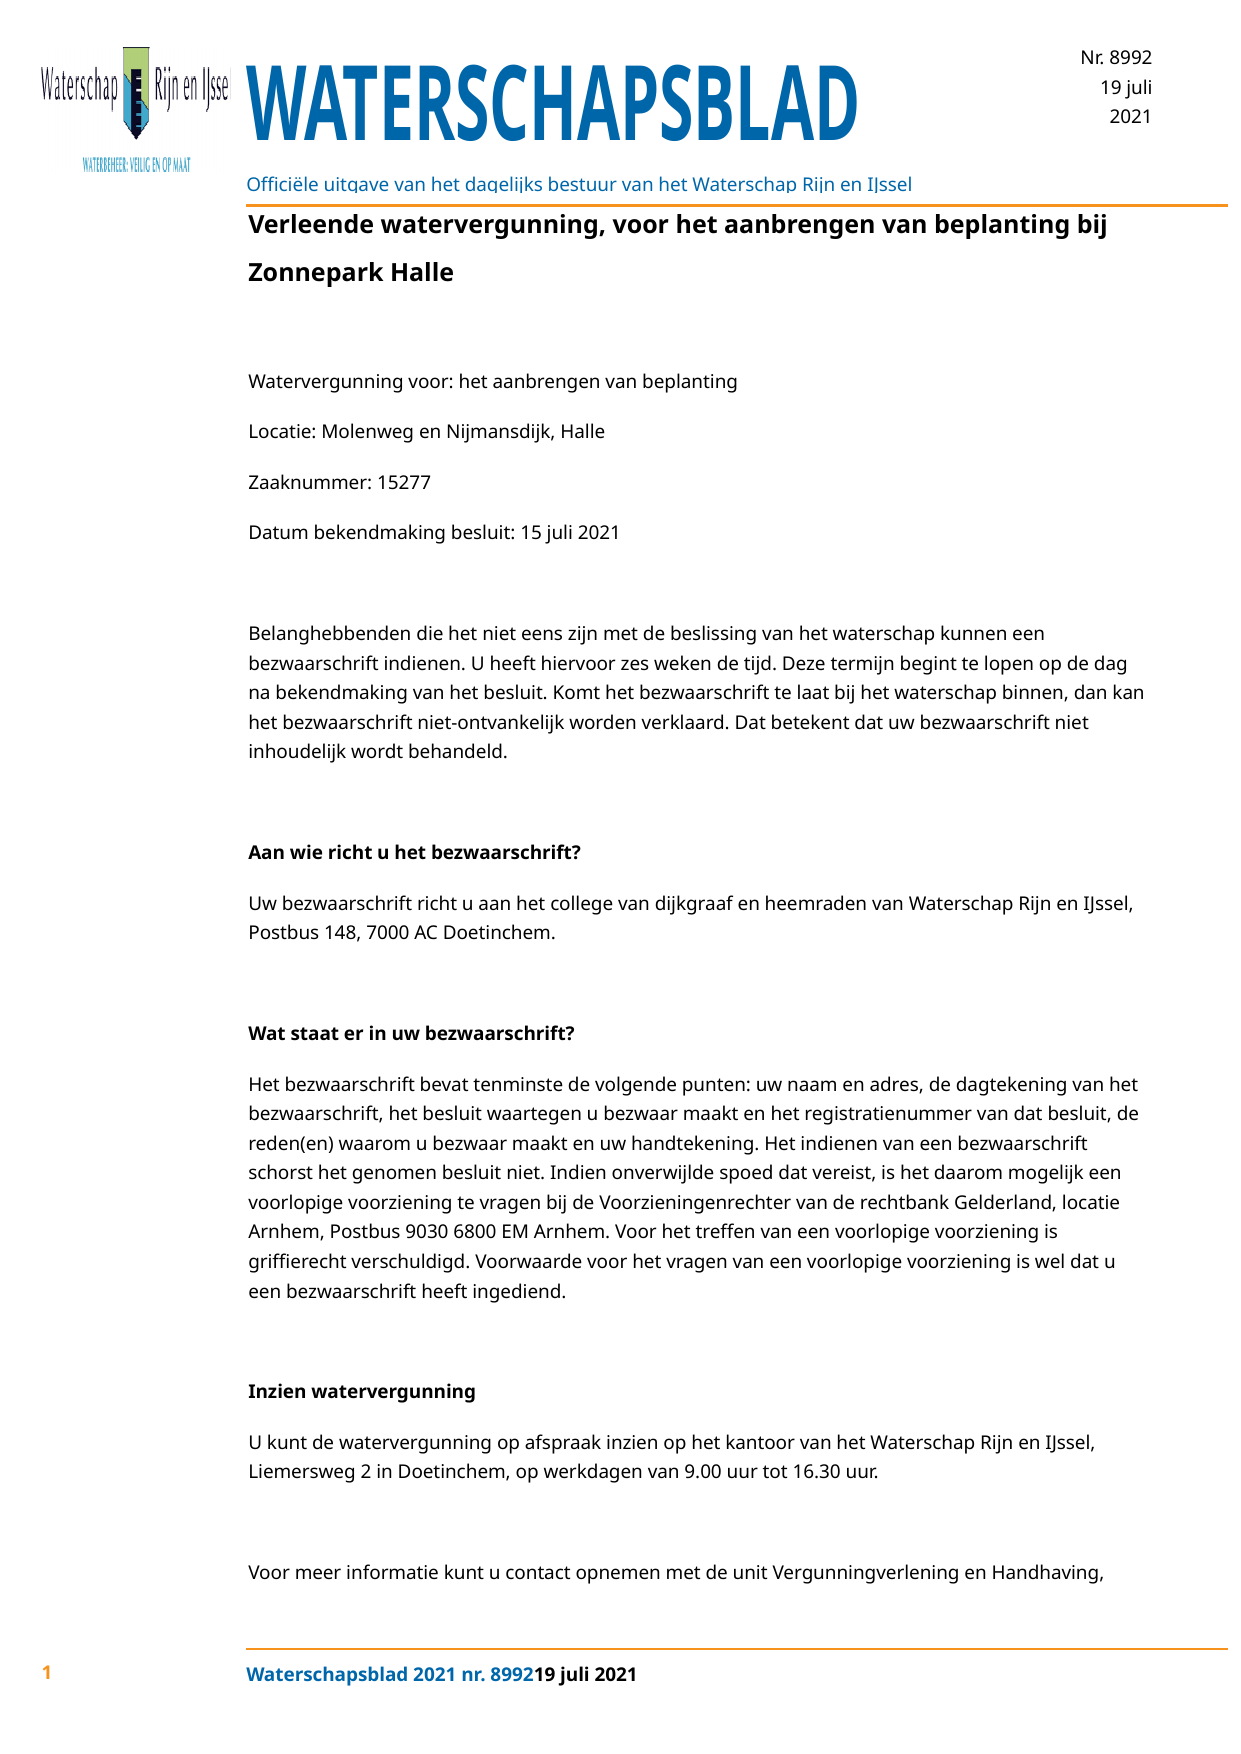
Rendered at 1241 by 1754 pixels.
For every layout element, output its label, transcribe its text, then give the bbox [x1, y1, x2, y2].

text Het bezwaarschrift bevat tenminste de volgende punten: uw naam en adres, de dagtekening van het bezwaarschrift, het besluit waartegen u bezwaar maakt en het registratienummer van dat besluit, de reden(en) waarom u bezwaar maakt en uw handtekening. Het indienen van een bezwaarschrift schorst het genomen besluit niet. Indien onverwijlde spoed dat vereist, is het daarom mogelijk een voorlopige voorziening te vragen bij de Voorzieningenrechter van de rechtbank Gelderland, locatie Arnhem, Postbus 9030 6800 EM Arnhem. Voor het treffen van een voorlopige voorziening is griffierecht verschuldigd. Voorwaarde voor het vragen van een voorlopige voorziening is wel dat u een bezwaarschrift heeft ingediend. [248, 1071, 1152, 1304]
text Inzien watervergunning [248, 1379, 1152, 1404]
text Voor meer informatie kunt u contact opnemen met de unit Vergunningverlening en Handhaving, [248, 1559, 1152, 1585]
text Verleende watervergunning, voor het aanbrengen van beplanting bij Zonnepark Halle [248, 207, 1152, 288]
text Datum bekendmaking besluit: 15 juli 2021 [248, 519, 1152, 545]
text Wat staat er in uw bezwaarschrift? [248, 1020, 1152, 1046]
picture [41, 47, 231, 172]
text Watervergunning voor: het aanbrengen van beplanting [248, 368, 1152, 394]
text Locatie: Molenweg en Nijmansdijk, Halle [248, 419, 1152, 444]
text Belanghebbenden die het niet eens zijn met de beslissing van het waterschap kunnen een bezwaarschrift indienen. U heeft hiervoor zes weken de tijd. Deze termijn begint te lopen op de dag na bekendmaking van het besluit. Komt het bezwaarschrift te laat bij het waterschap binnen, dan kan het bezwaarschrift niet-ontvankelijk worden verklaard. Dat betekent dat uw bezwaarschrift niet inhoudelijk wordt behandeld. [248, 620, 1152, 764]
text Aan wie richt u het bezwaarschrift? [248, 839, 1152, 865]
text Uw bezwaarschrift richt u aan het college van dijkgraaf en heemraden van Waterschap Rijn en IJssel, Postbus 148, 7000 AC Doetinchem. [248, 890, 1152, 945]
text U kunt de watervergunning op afspraak inzien op het kantoor van het Waterschap Rijn en IJssel, Liemersweg 2 in Doetinchem, op werkdagen van 9.00 uur tot 16.30 uur. [248, 1429, 1152, 1484]
text Zaaknummer: 15277 [248, 469, 1152, 495]
